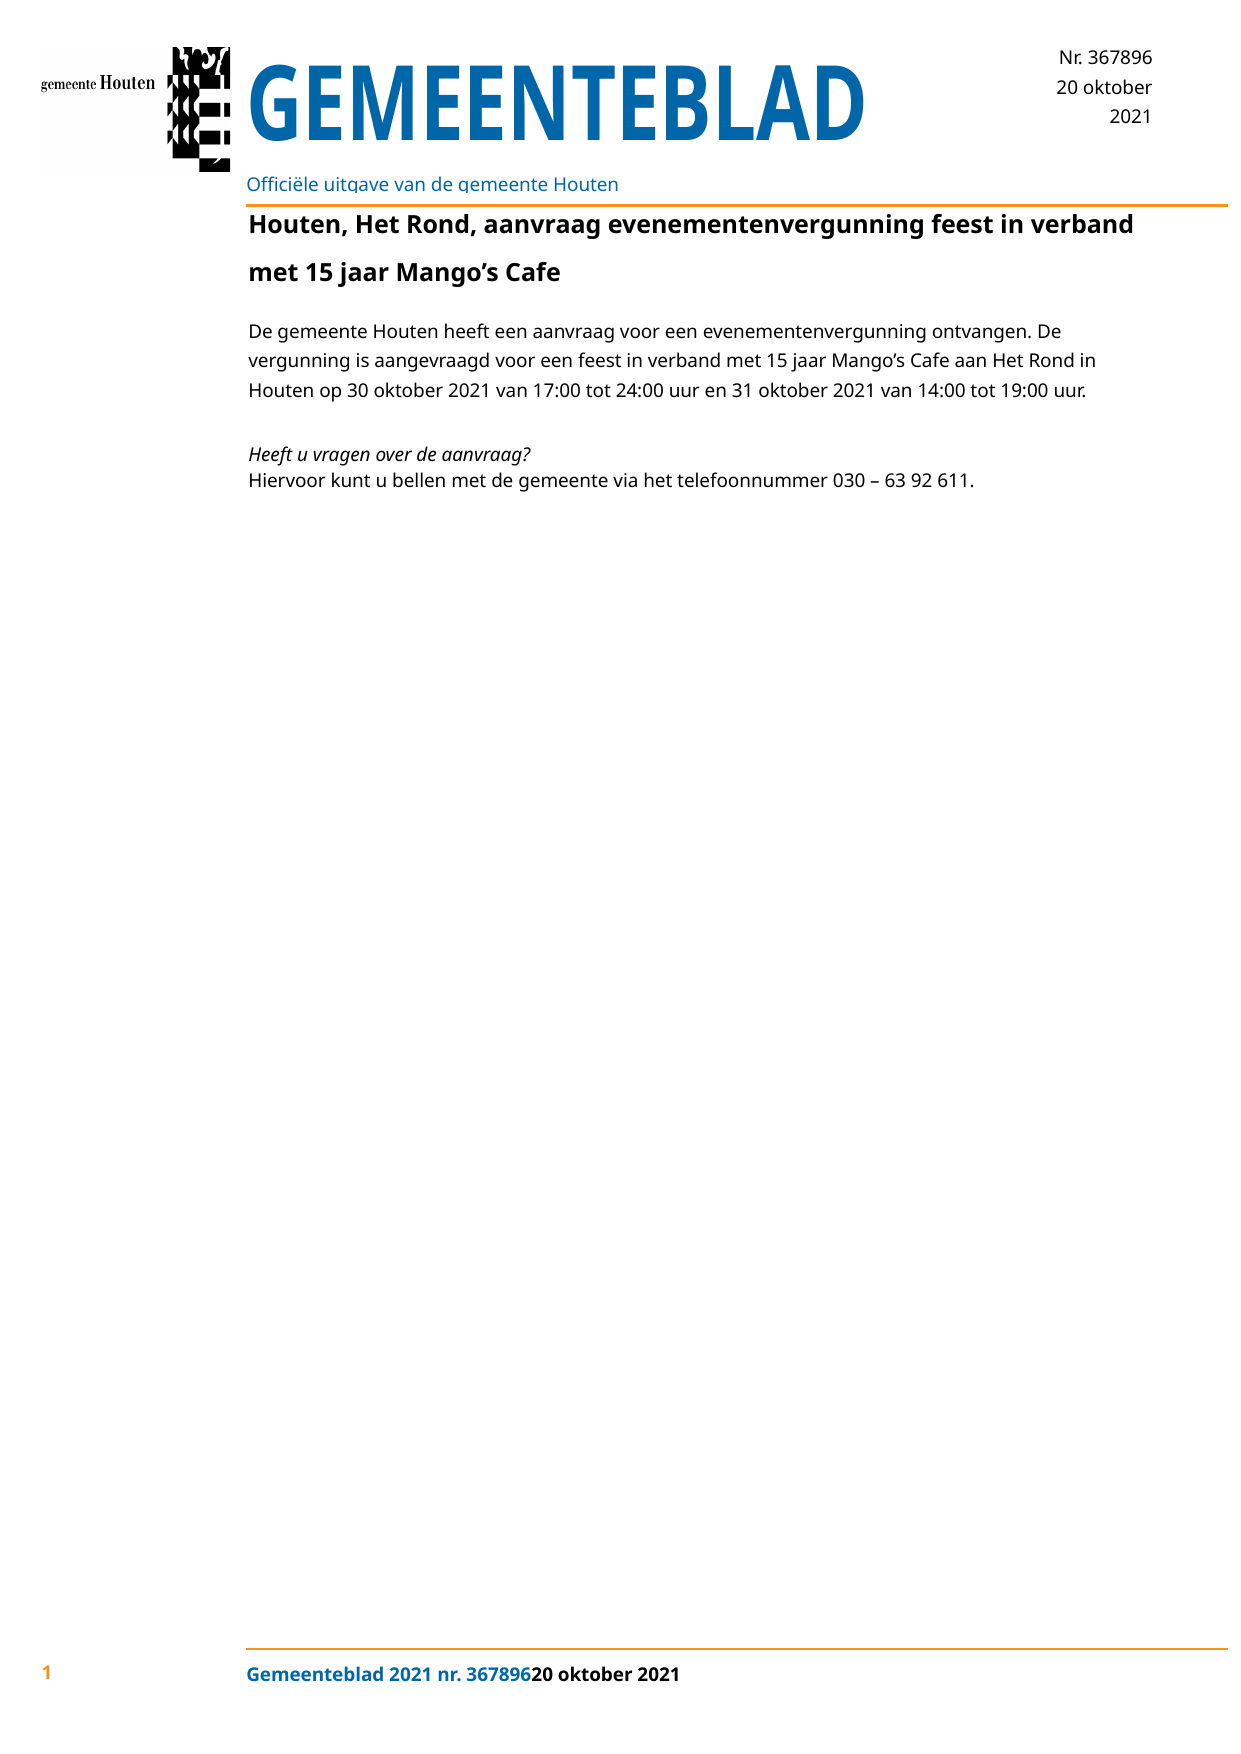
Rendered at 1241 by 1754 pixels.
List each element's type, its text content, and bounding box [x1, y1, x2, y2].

text De gemeente Houten heeft een aanvraag voor een evenementenvergunning ontvangen. De vergunning is aangevraagd voor een feest in verband met 15 jaar Mango’s Cafe aan Het Rond in Houten op 30 oktober 2021 van 17:00 tot 24:00 uur en 31 oktober 2021 van 14:00 tot 19:00 uur. [248, 318, 1152, 403]
text Hiervoor kunt u bellen met de gemeente via het telefoonnummer 030 – 63 92 611. [248, 467, 1152, 492]
text Heeft u vragen over de aanvraag? [248, 441, 1152, 467]
text Houten, Het Rond, aanvraag evenementenvergunning feest in verband met 15 jaar Mango’s Cafe [248, 207, 1152, 288]
picture [41, 47, 231, 172]
